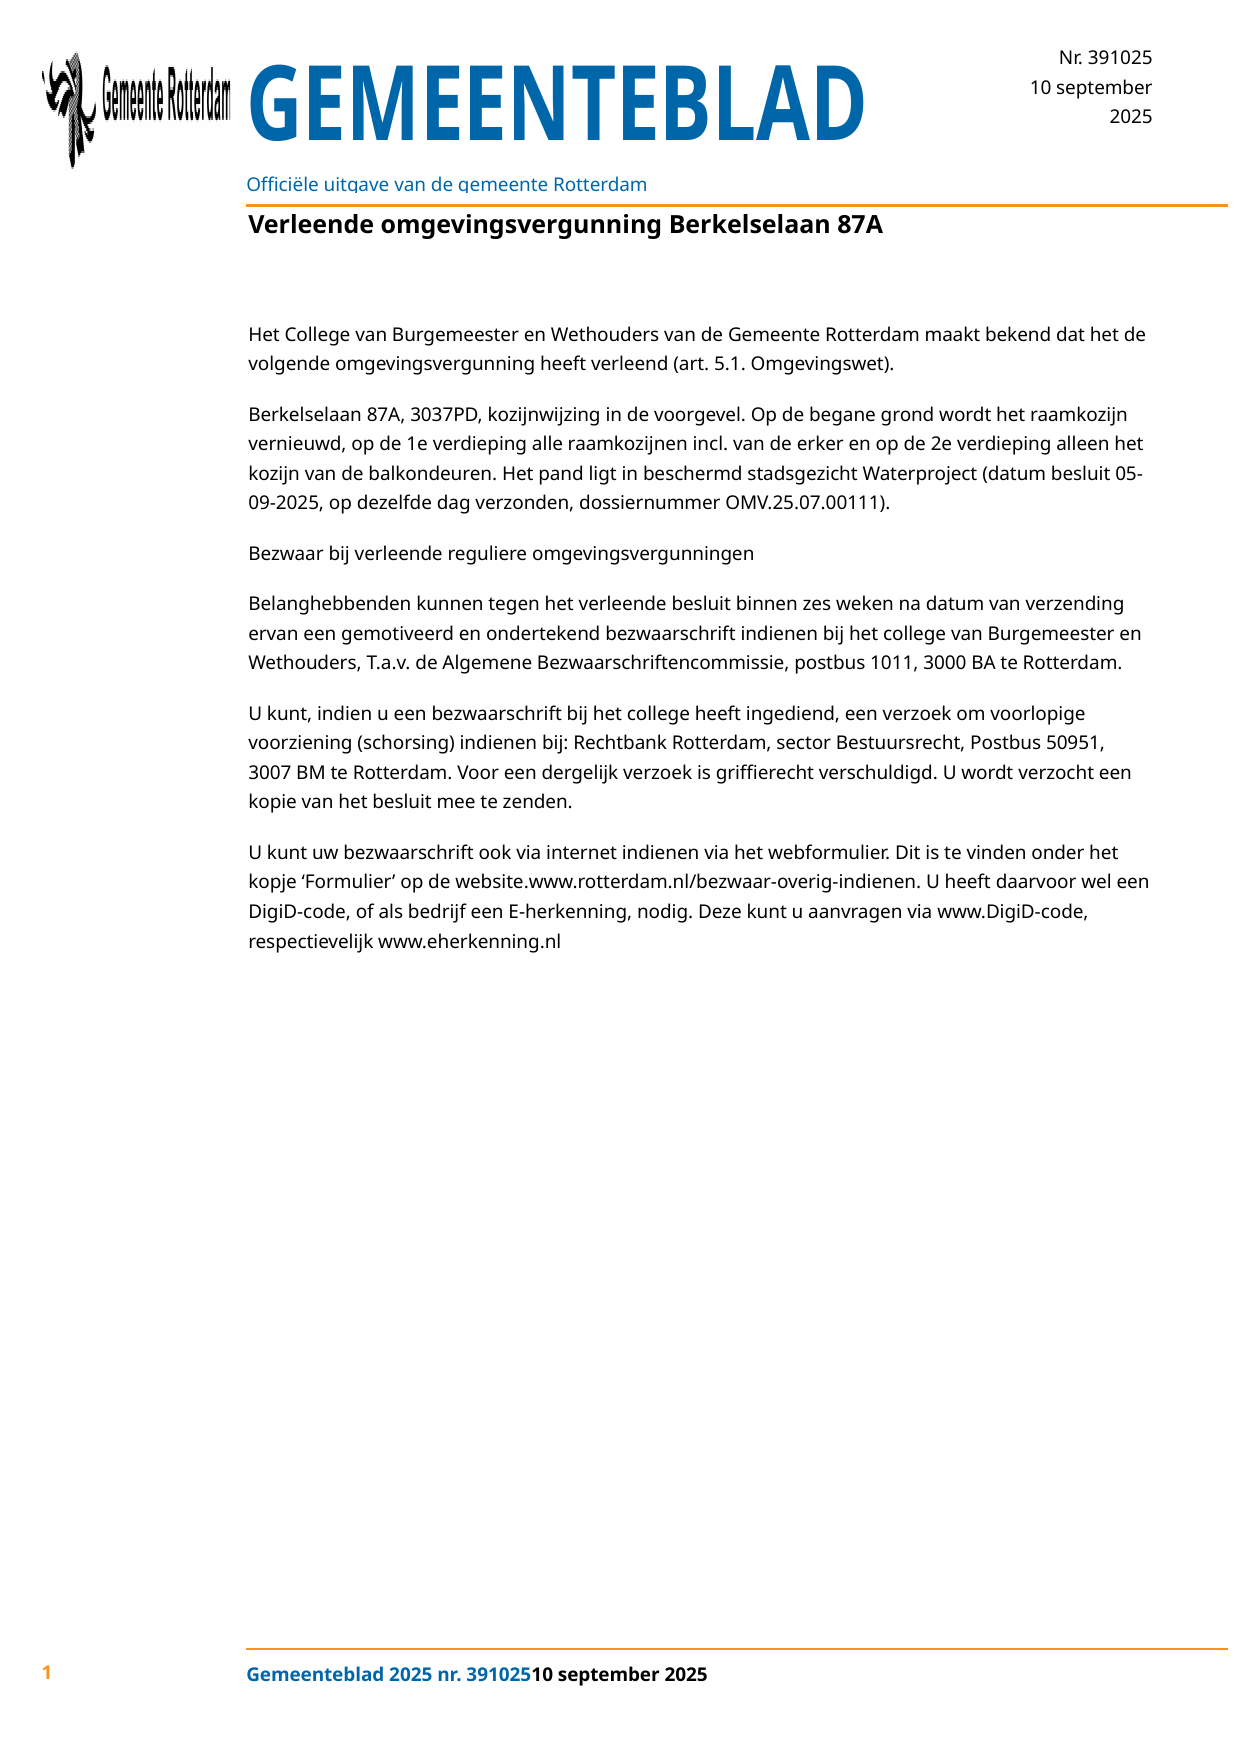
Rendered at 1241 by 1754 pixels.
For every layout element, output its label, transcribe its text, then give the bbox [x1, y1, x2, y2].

text Verleende omgevingsvergunning Berkelselaan 87A [248, 207, 1152, 241]
text Belanghebbenden kunnen tegen het verleende besluit binnen zes weken na datum van verzending ervan een gemotiveerd en ondertekend bezwaarschrift indienen bij het college van Burgemeester en Wethouders, T.a.v. de Algemene Bezwaarschriftencommissie, postbus 1011, 3000 BA te Rotterdam. [248, 590, 1152, 675]
text Bezwaar bij verleende reguliere omgevingsvergunningen [248, 540, 1152, 566]
text Berkelselaan 87A, 3037PD, kozijnwijzing in de voorgevel. Op de begane grond wordt het raamkozijn vernieuwd, op de 1e verdieping alle raamkozijnen incl. van de erker en op de 2e verdieping alleen het kozijn van de balkondeuren. Het pand ligt in beschermd stadsgezicht Waterproject (datum besluit 05-09-2025, op dezelfde dag verzonden, dossiernummer OMV.25.07.00111). [248, 401, 1152, 515]
picture [41, 47, 231, 172]
text Het College van Burgemeester en Wethouders van de Gemeente Rotterdam maakt bekend dat het de volgende omgevingsvergunning heeft verleend (art. 5.1. Omgevingswet). [248, 321, 1152, 376]
text U kunt uw bezwaarschrift ook via internet indienen via het webformulier. Dit is te vinden onder het kopje ‘Formulier’ op de website.www.rotterdam.nl/bezwaar-overig-indienen. U heeft daarvoor wel een DigiD-code, of als bedrijf een E-herkenning, nodig. Deze kunt u aanvragen via www.DigiD-code, respectievelijk www.eherkenning.nl [248, 839, 1152, 953]
text U kunt, indien u een bezwaarschrift bij het college heeft ingediend, een verzoek om voorlopige voorziening (schorsing) indienen bij: Rechtbank Rotterdam, sector Bestuursrecht, Postbus 50951, 3007 BM te Rotterdam. Voor een dergelijk verzoek is griffierecht verschuldigd. U wordt verzocht een kopie van het besluit mee te zenden. [248, 700, 1152, 814]
